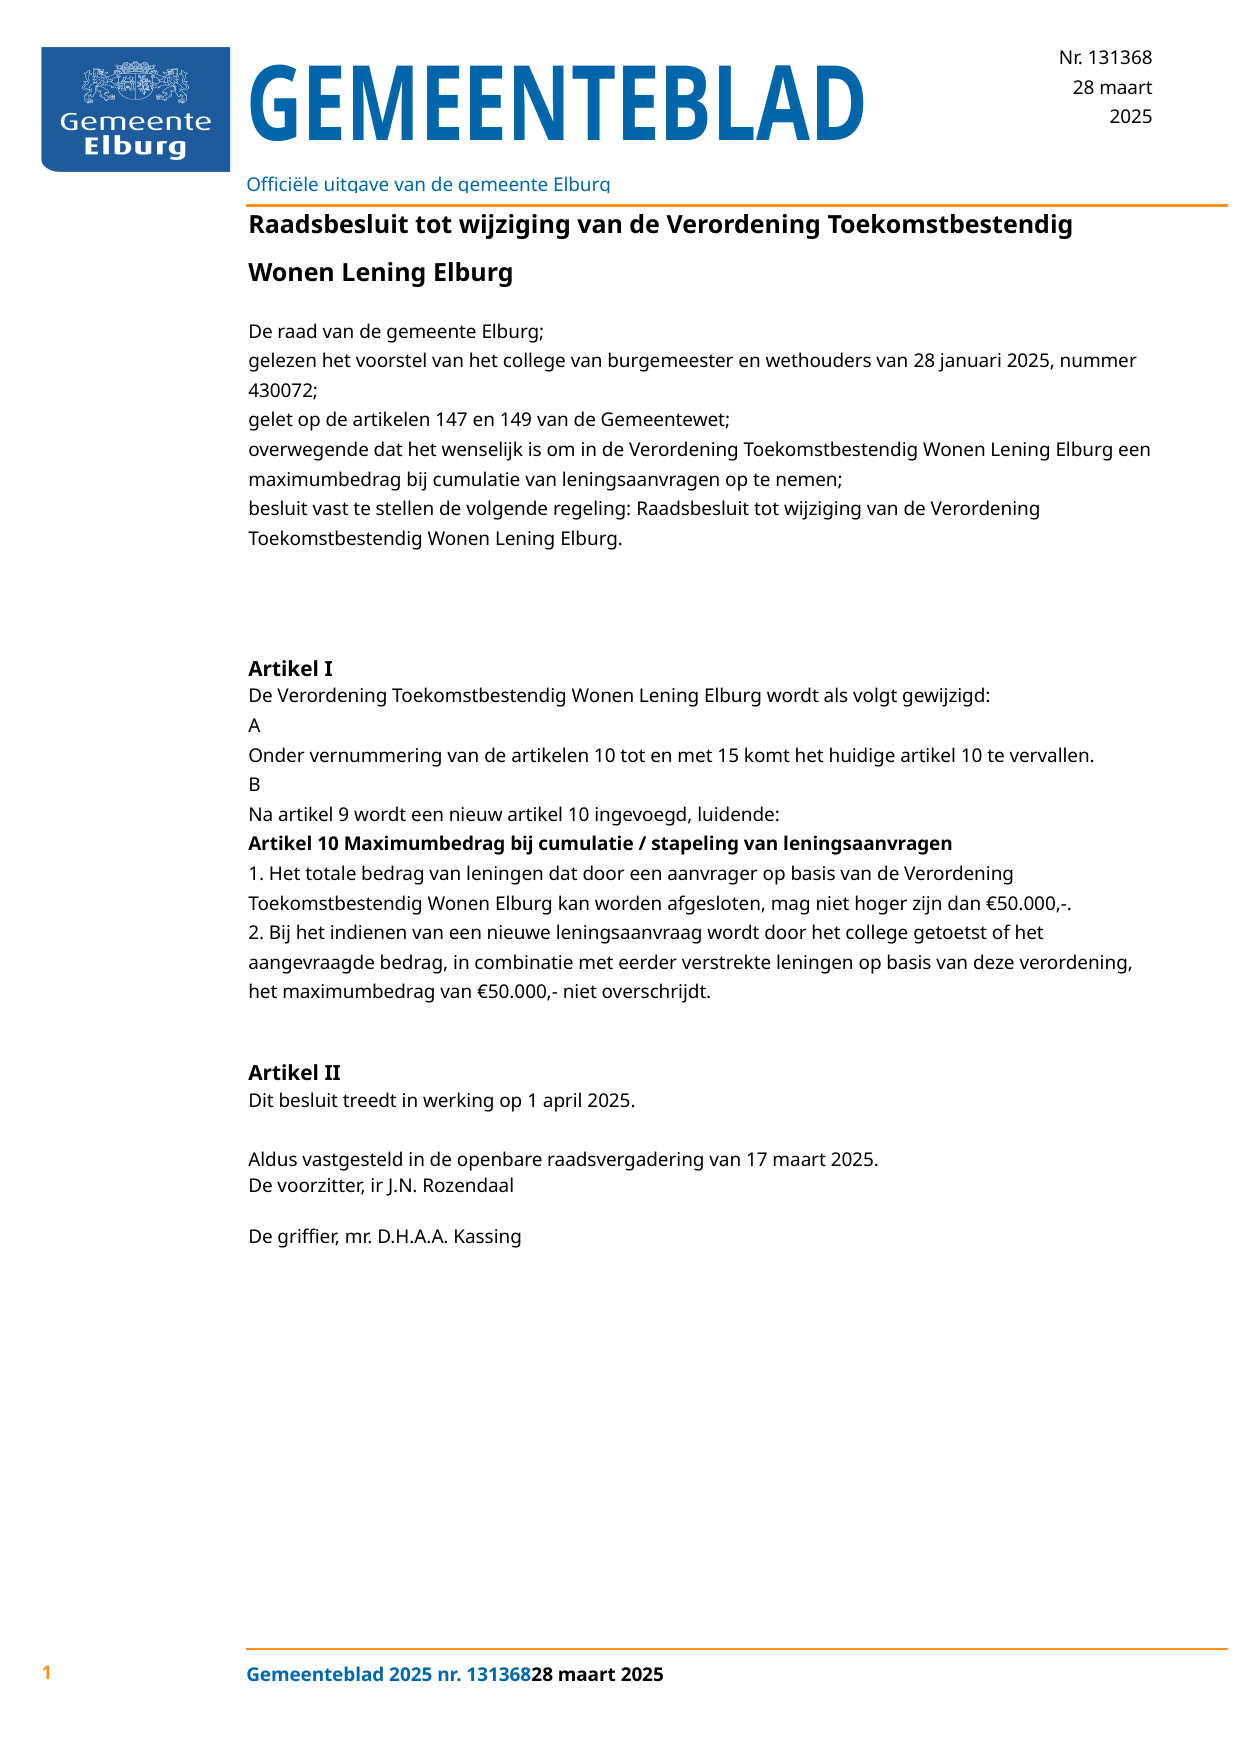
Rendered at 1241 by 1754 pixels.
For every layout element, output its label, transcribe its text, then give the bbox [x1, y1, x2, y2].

text B [248, 771, 1152, 797]
text De griffier, mr. D.H.A.A. Kassing [248, 1223, 1152, 1249]
text overwegende dat het wenselijk is om in de Verordening Toekomstbestendig Wonen Lening Elburg een maximumbedrag bij cumulatie van leningsaanvragen op te nemen; [248, 436, 1152, 492]
picture [41, 47, 231, 172]
text Raadsbesluit tot wijziging van de Verordening Toekomstbestendig Wonen Lening Elburg [248, 207, 1152, 288]
text De Verordening Toekomstbestendig Wonen Lening Elburg wordt als volgt gewijzigd: [248, 683, 1152, 708]
text Na artikel 9 wordt een nieuw artikel 10 ingevoegd, luidende: [248, 801, 1152, 827]
text De voorzitter, ir J.N. Rozendaal [248, 1172, 1152, 1198]
text besluit vast te stellen de volgende regeling: Raadsbesluit tot wijziging van de Verordening Toekomstbestendig Wonen Lening Elburg. [248, 495, 1152, 551]
text 2. Bij het indienen van een nieuwe leningsaanvraag wordt door het college getoetst of het aangevraagde bedrag, in combinatie met eerder verstrekte leningen op basis van deze verordening, het maximumbedrag van €50.000,- niet overschrijdt. [248, 919, 1152, 1004]
text Artikel II [248, 1058, 1152, 1087]
text Aldus vastgesteld in de openbare raadsvergadering van 17 maart 2025. [248, 1146, 1152, 1172]
text 1. Het totale bedrag van leningen dat door een aanvrager op basis van de Verordening Toekomstbestendig Wonen Elburg kan worden afgesloten, mag niet hoger zijn dan €50.000,-. [248, 860, 1152, 916]
text Onder vernummering van de artikelen 10 tot en met 15 komt het huidige artikel 10 te vervallen. [248, 742, 1152, 768]
text Artikel I [248, 654, 1152, 683]
text Artikel 10 Maximumbedrag bij cumulatie / stapeling van leningsaanvragen [248, 831, 1152, 856]
text A [248, 712, 1152, 738]
text De raad van de gemeente Elburg; [248, 318, 1152, 344]
text gelezen het voorstel van het college van burgemeester en wethouders van 28 januari 2025, nummer 430072; [248, 347, 1152, 403]
text Dit besluit treedt in werking op 1 april 2025. [248, 1087, 1152, 1113]
text gelet op de artikelen 147 en 149 van de Gemeentewet; [248, 407, 1152, 432]
